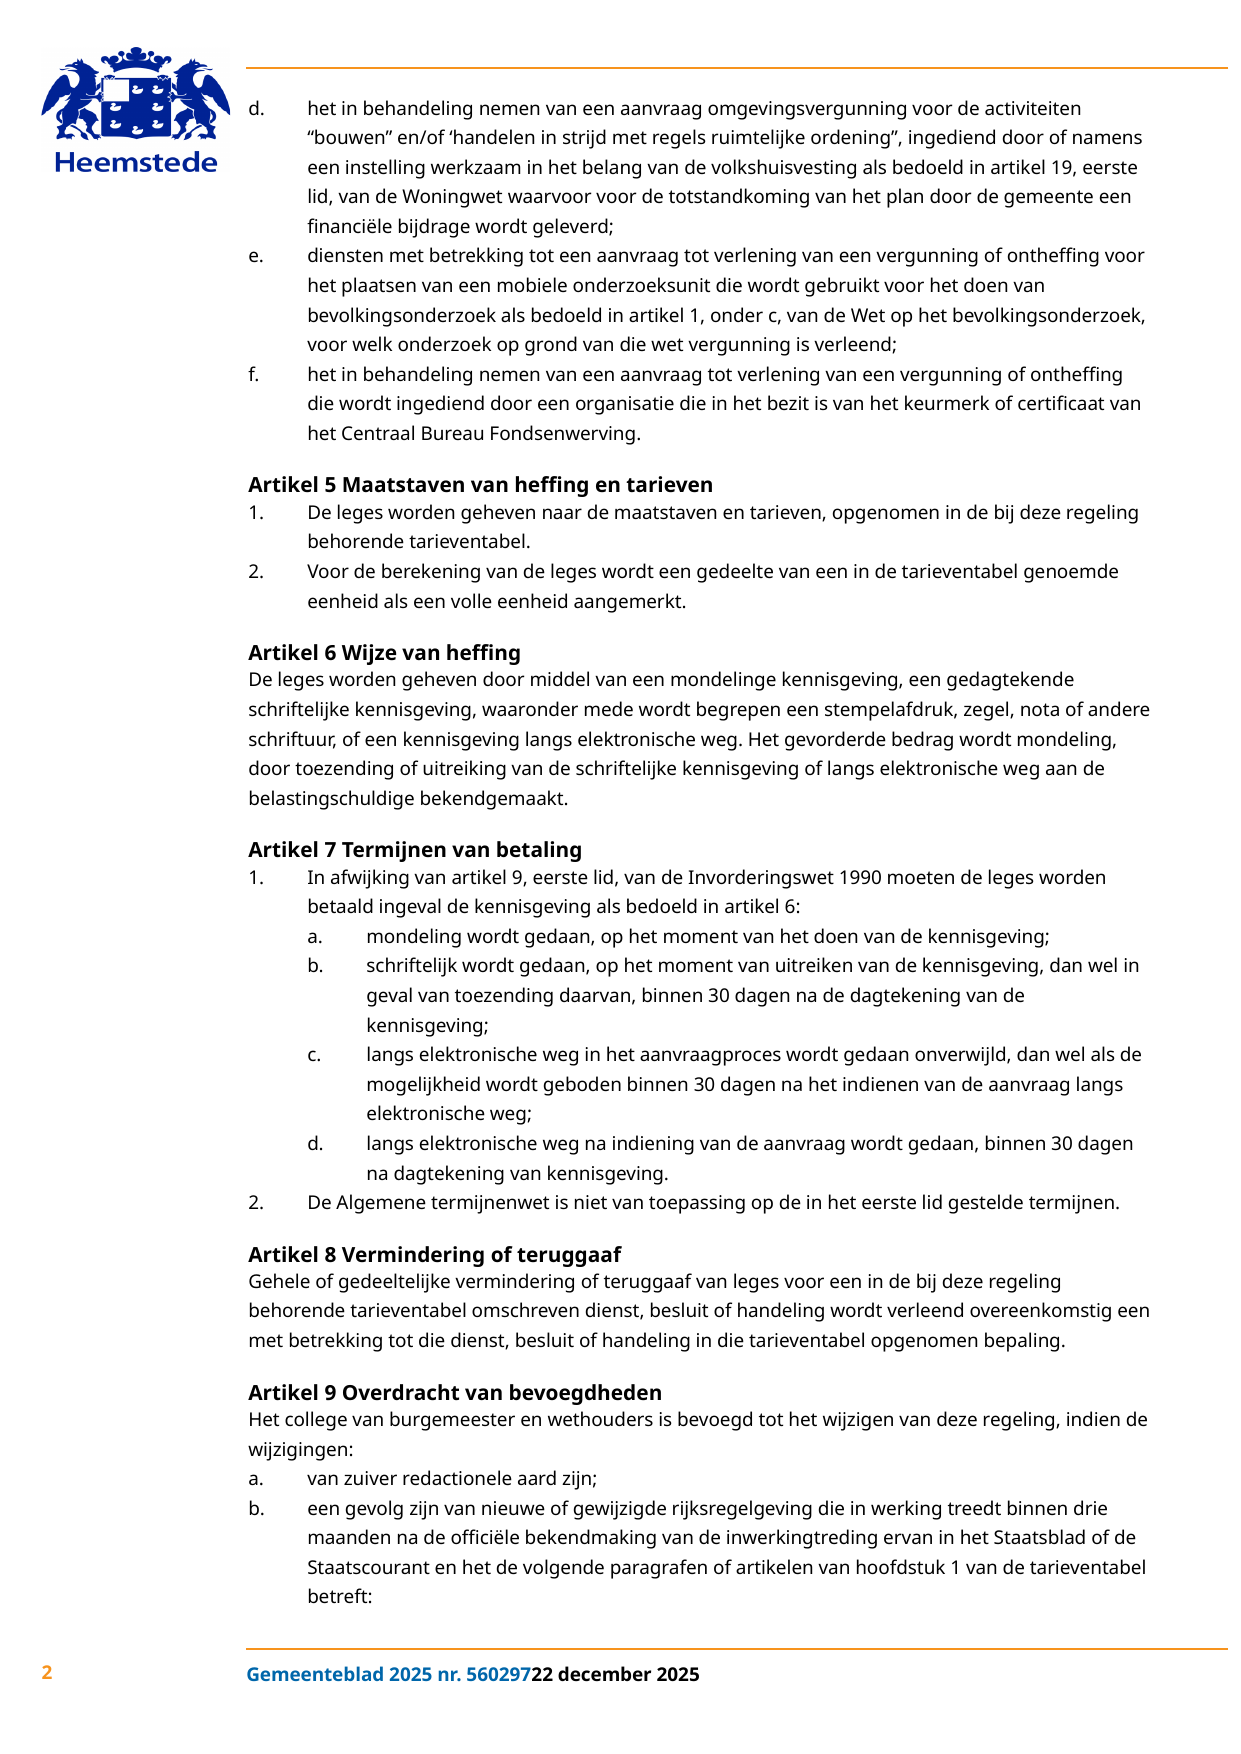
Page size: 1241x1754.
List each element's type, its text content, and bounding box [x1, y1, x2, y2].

list Voor de berekening van de leges wordt een gedeelte van een in de tarieventabel genoemde eenheid als een volle eenheid aangemerkt. [248, 558, 1152, 613]
text Artikel 8 Vermindering of teruggaaf [248, 1240, 1152, 1268]
list mondeling wordt gedaan, op het moment van het doen van de kennisgeving; [307, 923, 1152, 949]
list In afwijking van artikel 9, eerste lid, van de Invorderingswet 1990 moeten de leges worden betaald ingeval de kennisgeving als bedoeld in artikel 6: [248, 864, 1152, 919]
text Gehele of gedeeltelijke vermindering of teruggaaf van leges voor een in de bij deze regeling behorende tarieventabel omschreven dienst, besluit of handeling wordt verleend overeenkomstig een met betrekking tot die dienst, besluit of handeling in die tarieventabel opgenomen bepaling. [248, 1268, 1152, 1353]
list schriftelijk wordt gedaan, op het moment van uitreiken van de kennisgeving, dan wel in geval van toezending daarvan, binnen 30 dagen na de dagtekening van de kennisgeving; [307, 953, 1152, 1037]
text Artikel 9 Overdracht van bevoegdheden [248, 1378, 1152, 1406]
list het in behandeling nemen van een aanvraag tot verlening van een vergunning of ontheffing die wordt ingediend door een organisatie die in het bezit is van het keurmerk of certificaat van het Centraal Bureau Fondsenwerving. [248, 361, 1152, 446]
list langs elektronische weg na indiening van de aanvraag wordt gedaan, binnen 30 dagen na dagtekening van kennisgeving. [307, 1130, 1152, 1185]
list De leges worden geheven naar de maatstaven en tarieven, opgenomen in de bij deze regeling behorende tarieventabel. [248, 499, 1152, 554]
list van zuiver redactionele aard zijn; [248, 1465, 1152, 1491]
text Artikel 6 Wijze van heffing [248, 638, 1152, 667]
list diensten met betrekking tot een aanvraag tot verlening van een vergunning of ontheffing voor het plaatsen van een mobiele onderzoeksunit die wordt gebruikt voor het doen van bevolkingsonderzoek als bedoeld in artikel 1, onder c, van de Wet op het bevolkingsonderzoek, voor welk onderzoek op grond van die wet vergunning is verleend; [248, 243, 1152, 357]
text De leges worden geheven door middel van een mondelinge kennisgeving, een gedagtekende schriftelijke kennisgeving, waaronder mede wordt begrepen een stempelafdruk, zegel, nota of andere schriftuur, of een kennisgeving langs elektronische weg. Het gevorderde bedrag wordt mondeling, door toezending of uitreiking van de schriftelijke kennisgeving of langs elektronische weg aan de belastingschuldige bekendgemaakt. [248, 667, 1152, 811]
text Het college van burgemeester en wethouders is bevoegd tot het wijzigen van deze regeling, indien de wijzigingen: [248, 1406, 1152, 1461]
list een gevolg zijn van nieuwe of gewijzigde rijksregelgeving die in werking treedt binnen drie maanden na de officiële bekendmaking van de inwerkingtreding ervan in het Staatsblad of de Staatscourant en het de volgende paragrafen of artikelen van hoofdstuk 1 van de tarieventabel betreft: [248, 1495, 1152, 1609]
list het in behandeling nemen van een aanvraag omgevingsvergunning voor de activiteiten “bouwen” en/of ‘handelen in strijd met regels ruimtelijke ordening”, ingediend door of namens een instelling werkzaam in het belang van de volkshuisvesting als bedoeld in artikel 19, eerste lid, van de Woningwet waarvoor voor de totstandkoming van het plan door de gemeente een financiële bijdrage wordt geleverd; [248, 95, 1152, 239]
list De Algemene termijnenwet is niet van toepassing op de in het eerste lid gestelde termijnen. [248, 1189, 1152, 1215]
picture [41, 47, 231, 172]
text Artikel 7 Termijnen van betaling [248, 835, 1152, 864]
list langs elektronische weg in het aanvraagproces wordt gedaan onverwijld, dan wel als de mogelijkheid wordt geboden binnen 30 dagen na het indienen van de aanvraag langs elektronische weg; [307, 1041, 1152, 1126]
text Artikel 5 Maatstaven van heffing en tarieven [248, 471, 1152, 499]
